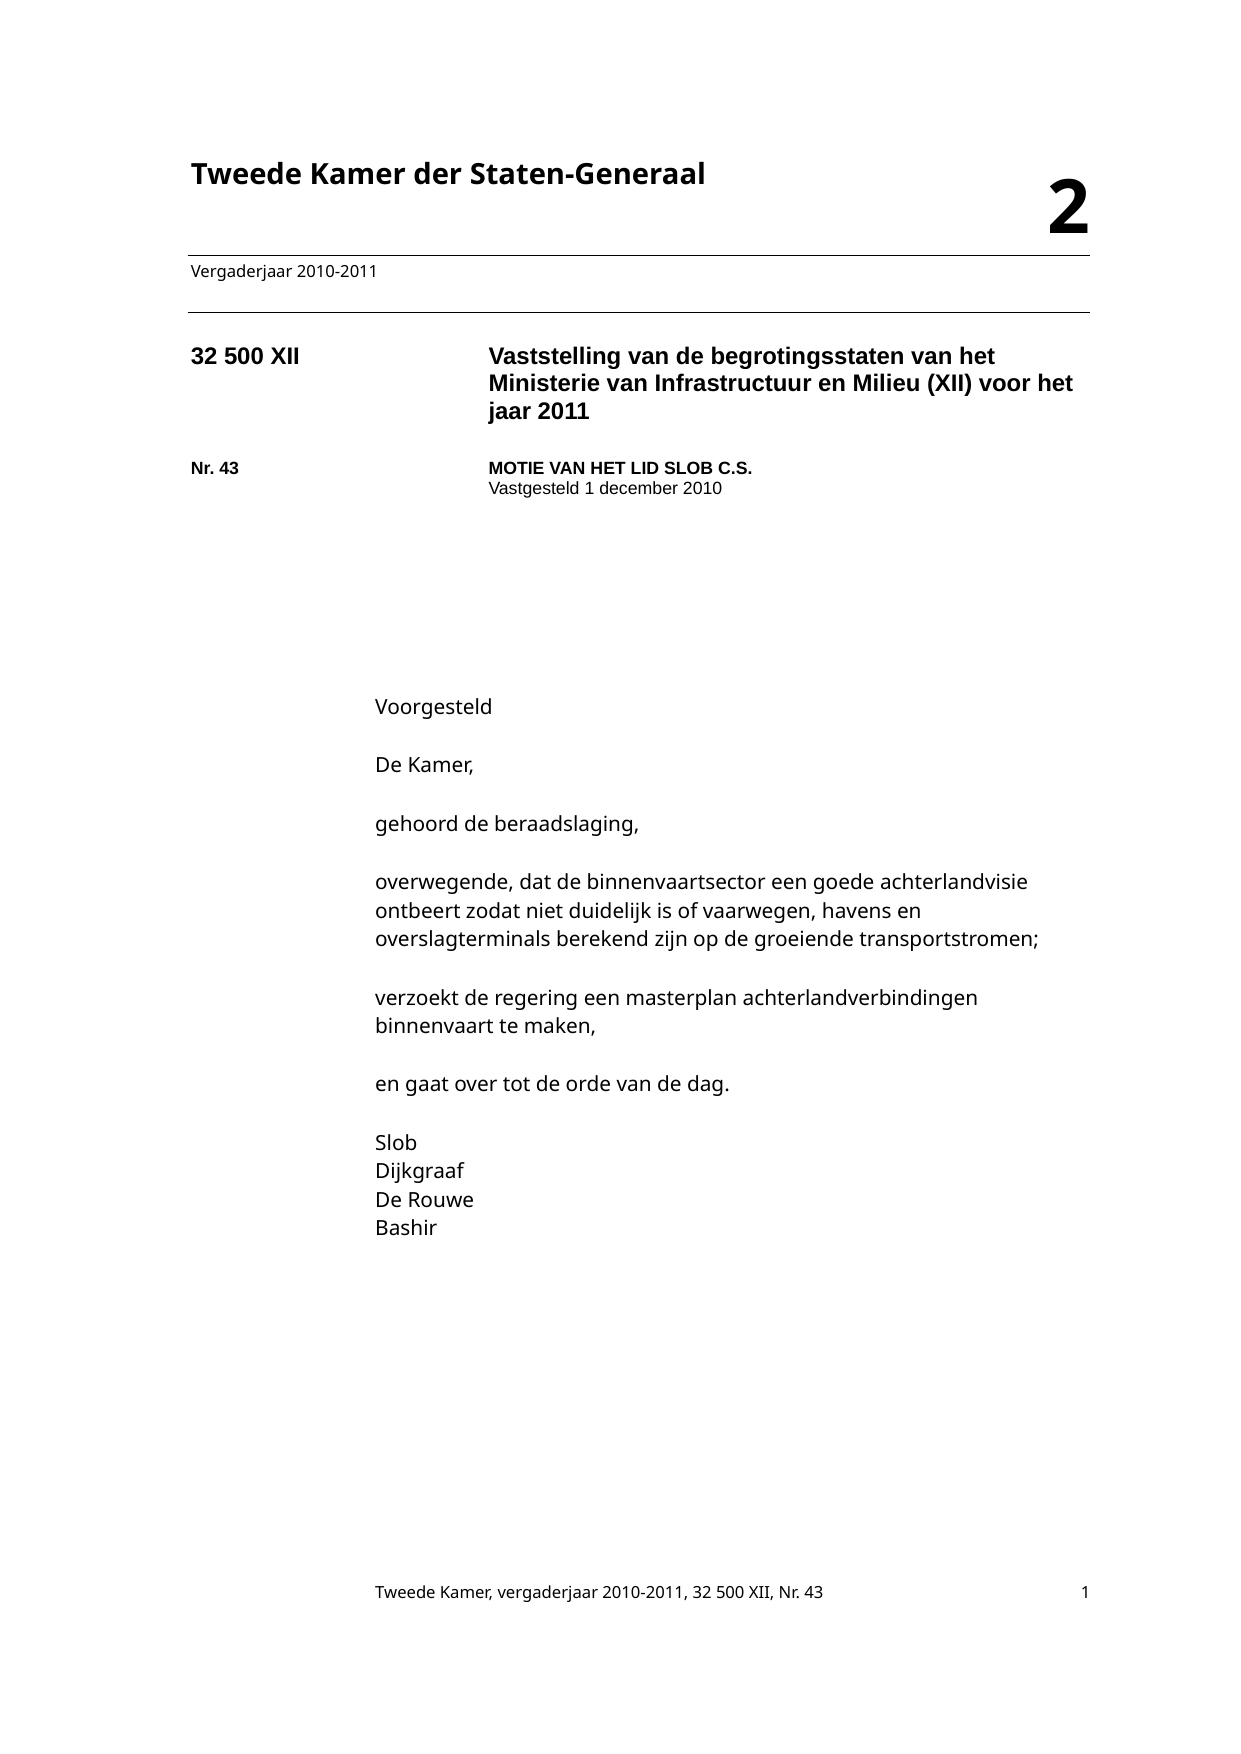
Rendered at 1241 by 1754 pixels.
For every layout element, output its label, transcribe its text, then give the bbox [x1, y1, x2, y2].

table_cell MOTIE VAN HET LID SLOB C.S. Vastgesteld 1 december 2010 [485, 455, 1090, 573]
table_cell [485, 313, 1090, 339]
table_cell [188, 313, 485, 339]
table_cell Vergaderjaar 2010-2011 [188, 256, 485, 312]
table_cell [485, 256, 1090, 312]
text gehoord de beraadslaging, [375, 809, 1090, 837]
text De Rouwe [375, 1185, 1090, 1213]
text en gaat over tot de orde van de dag. [375, 1069, 1090, 1098]
text verzoekt de regering een masterplan achterlandverbindingen binnenvaart te maken, [375, 983, 1090, 1039]
text Slob [375, 1128, 1090, 1156]
table_header 2 [910, 150, 1090, 255]
text Bashir [375, 1213, 1090, 1242]
text overwegende, dat de binnenvaartsector een goede achterlandvisie ontbeert zodat niet duidelijk is of vaarwegen, havens en overslagterminals berekend zijn op de groeiende transportstromen; [375, 867, 1090, 953]
table_header Tweede Kamer der Staten-Generaal [188, 150, 909, 255]
text Voorgesteld [375, 692, 1090, 721]
text Dijkgraaf [375, 1156, 1090, 1185]
text De Kamer, [375, 751, 1090, 779]
table_cell Vaststelling van de begrotingsstaten van het Ministerie van Infrastructuur en Milieu (XII) voor het jaar 2011 [485, 339, 1090, 454]
table_cell 32 500 XII [188, 339, 485, 454]
table_cell Nr. 43 [188, 455, 485, 573]
